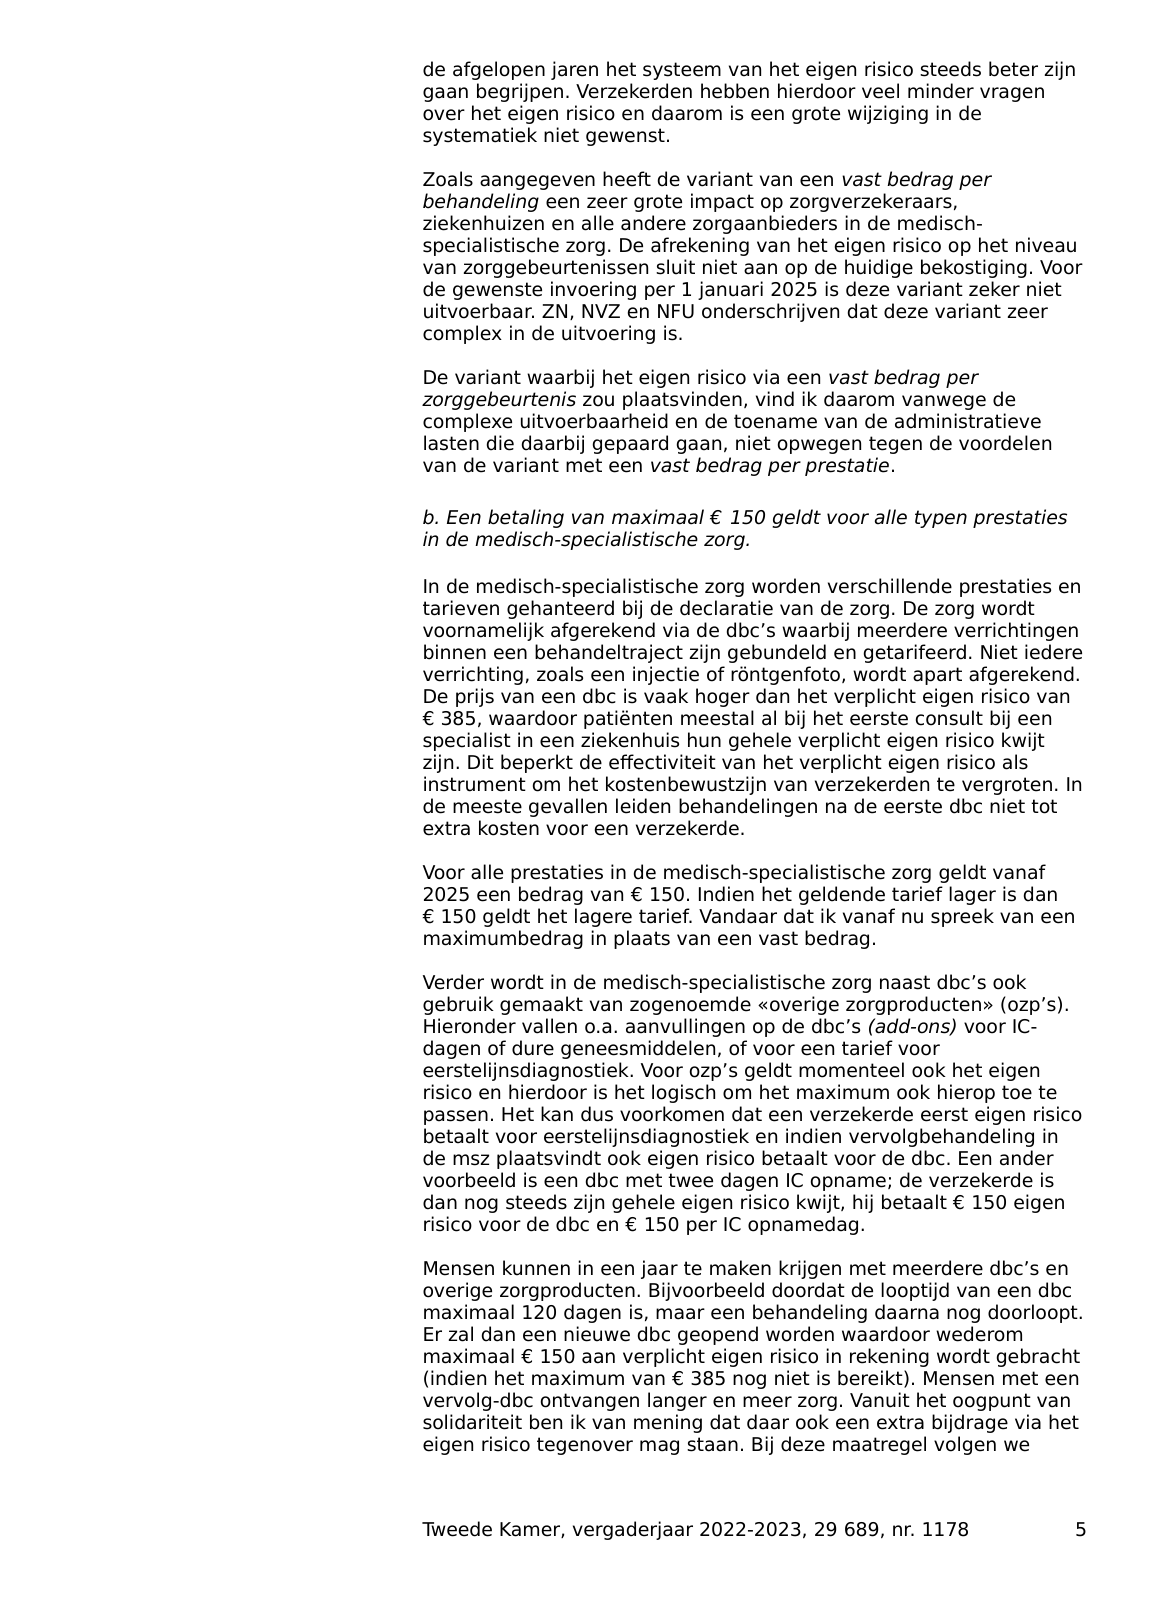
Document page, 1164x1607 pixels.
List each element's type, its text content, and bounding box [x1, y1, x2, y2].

text In de medisch-specialistische zorg worden verschillende prestaties en tarieven gehanteerd bij de declaratie van de zorg. De zorg wordt voornamelijk afgerekend via de dbc’s waarbij meerdere verrichtingen binnen een behandeltraject zijn gebundeld en getarifeerd. Niet iedere verrichting, zoals een injectie of röntgenfoto, wordt apart afgerekend. De prijs van een dbc is vaak hoger dan het verplicht eigen risico van € 385, waardoor patiënten meestal al bij het eerste consult bij een specialist in een ziekenhuis hun gehele verplicht eigen risico kwijt zijn. Dit beperkt de effectiviteit van het verplicht eigen risico als instrument om het kostenbewustzijn van verzekerden te vergroten. In de meeste gevallen leiden behandelingen na de eerste dbc niet tot extra kosten voor een verzekerde. [422, 576, 1087, 840]
text de afgelopen jaren het systeem van het eigen risico steeds beter zijn gaan begrijpen. Verzekerden hebben hierdoor veel minder vragen over het eigen risico en daarom is een grote wijziging in de systematiek niet gewenst. [422, 59, 1087, 147]
subtitle b. Een betaling van maximaal € 150 geldt voor alle typen prestaties in de medisch-specialistische zorg. [422, 507, 1087, 551]
text Voor alle prestaties in de medisch-specialistische zorg geldt vanaf 2025 een bedrag van € 150. Indien het geldende tarief lager is dan € 150 geldt het lagere tarief. Vandaar dat ik vanaf nu spreek van een maximumbedrag in plaats van een vast bedrag. [422, 862, 1087, 950]
text De variant waarbij het eigen risico via een vast bedrag per zorggebeurtenis zou plaatsvinden, vind ik daarom vanwege de complexe uitvoerbaarheid en de toename van de administratieve lasten die daarbij gepaard gaan, niet opwegen tegen de voordelen van de variant met een vast bedrag per prestatie. [422, 367, 1087, 477]
text Mensen kunnen in een jaar te maken krijgen met meerdere dbc’s en overige zorgproducten. Bijvoorbeeld doordat de looptijd van een dbc maximaal 120 dagen is, maar een behandeling daarna nog doorloopt. Er zal dan een nieuwe dbc geopend worden waardoor wederom maximaal € 150 aan verplicht eigen risico in rekening wordt gebracht (indien het maximum van € 385 nog niet is bereikt). Mensen met een vervolg-dbc ontvangen langer en meer zorg. Vanuit het oogpunt van solidariteit ben ik van mening dat daar ook een extra bijdrage via het eigen risico tegenover mag staan. Bij deze maatregel volgen we [422, 1258, 1087, 1456]
text Zoals aangegeven heeft de variant van een vast bedrag per behandeling een zeer grote impact op zorgverzekeraars, ziekenhuizen en alle andere zorgaanbieders in de medisch-specialistische zorg. De afrekening van het eigen risico op het niveau van zorggebeurtenissen sluit niet aan op de huidige bekostiging. Voor de gewenste invoering per 1 januari 2025 is deze variant zeker niet uitvoerbaar. ZN, NVZ en NFU onderschrijven dat deze variant zeer complex in de uitvoering is. [422, 169, 1087, 345]
text Verder wordt in de medisch-specialistische zorg naast dbc’s ook gebruik gemaakt van zogenoemde «overige zorgproducten» (ozp’s). Hieronder vallen o.a. aanvullingen op de dbc’s (add-ons) voor IC-dagen of dure geneesmiddelen, of voor een tarief voor eerstelijnsdiagnostiek. Voor ozp’s geldt momenteel ook het eigen risico en hierdoor is het logisch om het maximum ook hierop toe te passen. Het kan dus voorkomen dat een verzekerde eerst eigen risico betaalt voor eerstelijnsdiagnostiek en indien vervolgbehandeling in de msz plaatsvindt ook eigen risico betaalt voor de dbc. Een ander voorbeeld is een dbc met twee dagen IC opname; de verzekerde is dan nog steeds zijn gehele eigen risico kwijt, hij betaalt € 150 eigen risico voor de dbc en € 150 per IC opnamedag. [422, 972, 1087, 1236]
